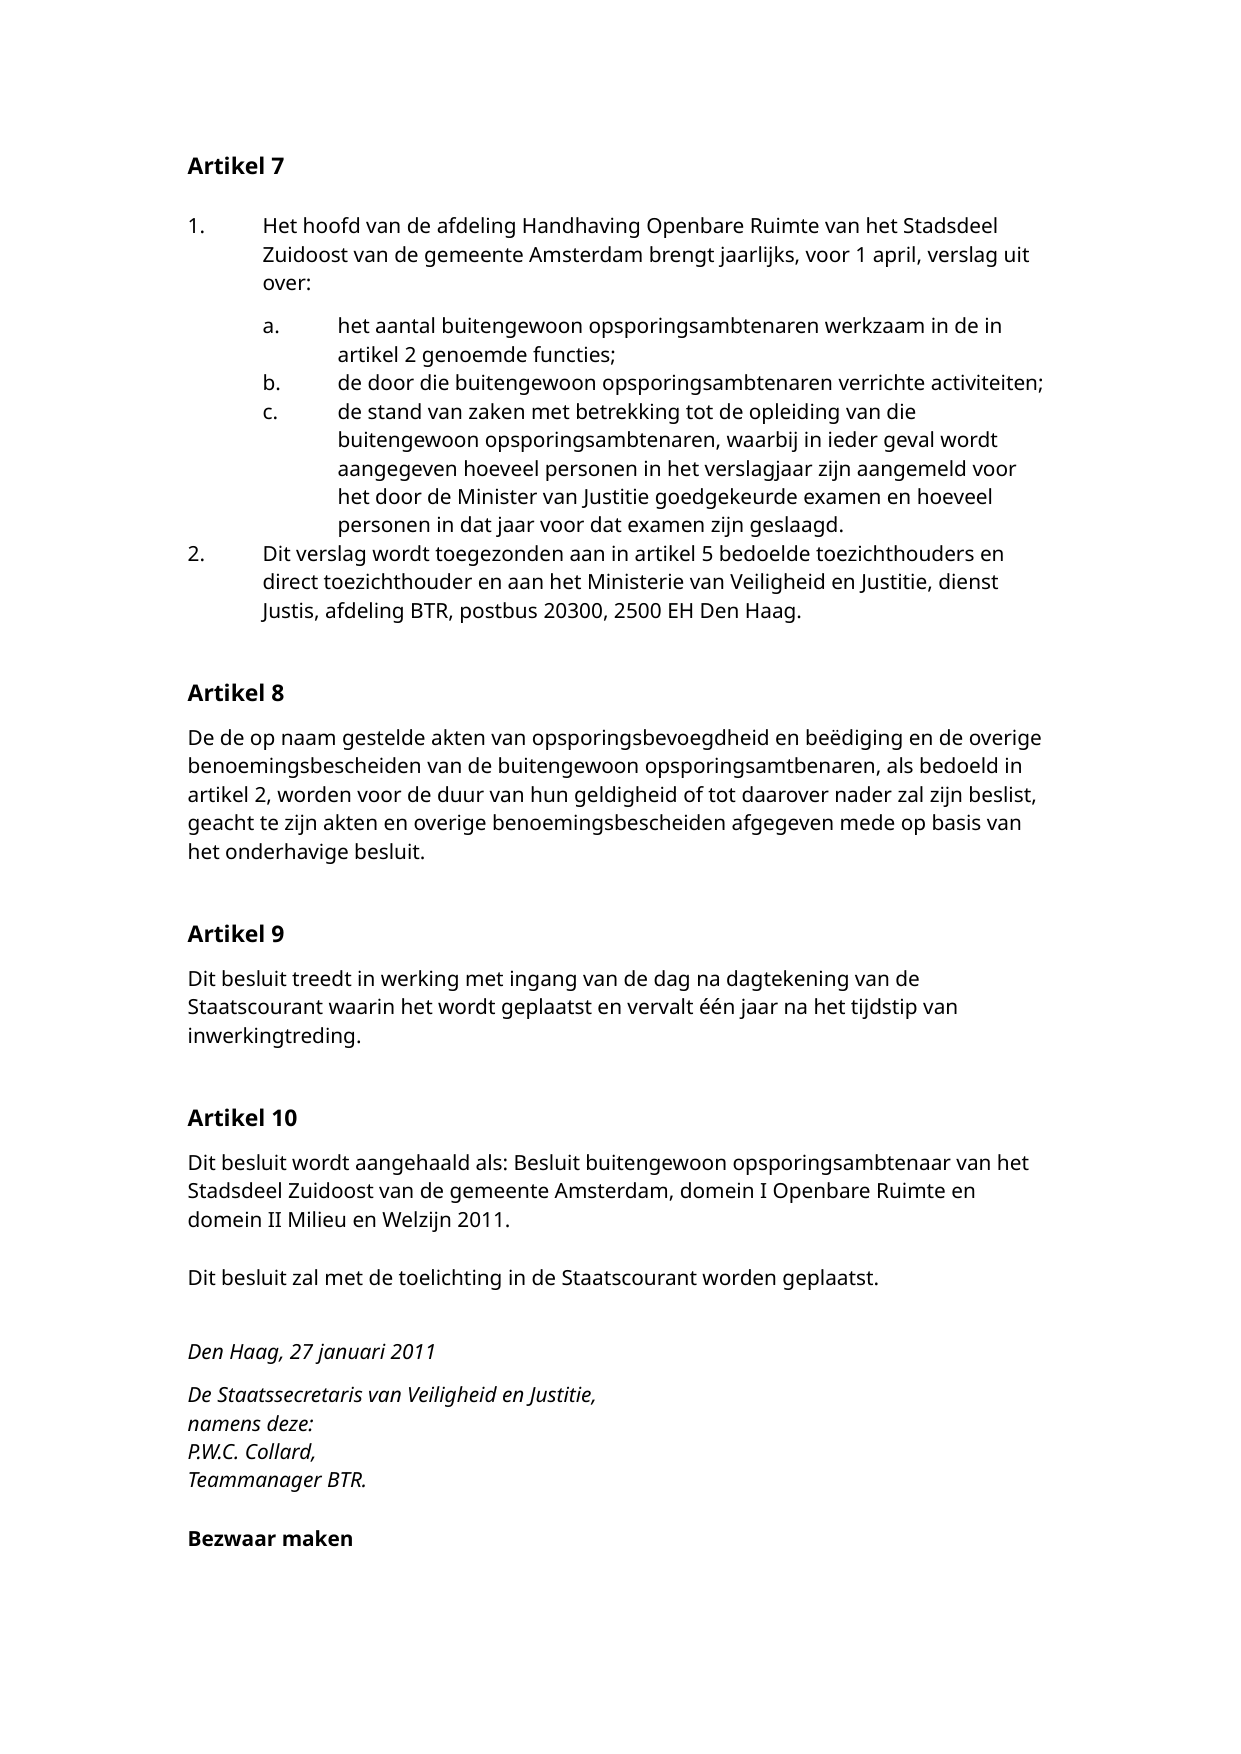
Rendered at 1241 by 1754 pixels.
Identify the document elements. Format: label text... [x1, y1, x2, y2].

list de stand van zaken met betrekking tot de opleiding van die buitengewoon opsporingsambtenaren, waarbij in ieder geval wordt aangegeven hoeveel personen in het verslagjaar zijn aangemeld voor het door de Minister van Justitie goedgekeurde examen en hoeveel personen in dat jaar voor dat examen zijn geslaagd. [262, 397, 1053, 539]
text Den Haag, 27 januari 2011 [187, 1337, 1053, 1365]
text Teammanager BTR. [187, 1466, 1053, 1494]
subtitle Artikel 9 [187, 918, 1053, 949]
list de door die buitengewoon opsporingsambtenaren verrichte activiteiten; [262, 368, 1053, 397]
subtitle Artikel 10 [187, 1102, 1053, 1133]
subtitle Artikel 8 [187, 677, 1053, 708]
list het aantal buitengewoon opsporingsambtenaren werkzaam in de in artikel 2 genoemde functies; [262, 312, 1053, 368]
text De de op naam gestelde akten van opsporingsbevoegdheid en beëdiging en de overige benoemingsbescheiden van de buitengewoon opsporingsamtbenaren, als bedoeld in artikel 2, worden voor de duur van hun geldigheid of tot daarover nader zal zijn beslist, geacht te zijn akten en overige benoemingsbescheiden afgegeven mede op basis van het onderhavige besluit. [187, 723, 1053, 865]
subtitle Artikel 7 [187, 150, 1053, 181]
text Dit besluit wordt aangehaald als: Besluit buitengewoon opsporingsambtenaar van het Stadsdeel Zuidoost van de gemeente Amsterdam, domein I Openbare Ruimte en domein II Milieu en Welzijn 2011. [187, 1148, 1053, 1233]
list Dit verslag wordt toegezonden aan in artikel 5 bedoelde toezichthouders en direct toezichthouder en aan het Ministerie van Veiligheid en Justitie, dienst Justis, afdeling BTR, postbus 20300, 2500 EH Den Haag. [187, 539, 1053, 624]
list Het hoofd van de afdeling Handhaving Openbare Ruimte van het Stadsdeel Zuidoost van de gemeente Amsterdam brengt jaarlijks, voor 1 april, verslag uit over: [187, 211, 1053, 297]
text Bezwaar maken [187, 1524, 1053, 1552]
text namens deze: [187, 1409, 1053, 1437]
text P.W.C. Collard, [187, 1437, 1053, 1466]
text Dit besluit zal met de toelichting in de Staatscourant worden geplaatst. [187, 1263, 1053, 1292]
text Dit besluit treedt in werking met ingang van de dag na dagtekening van de Staatscourant waarin het wordt geplaatst en vervalt één jaar na het tijdstip van inwerkingtreding. [187, 964, 1053, 1049]
text De Staatssecretaris van Veiligheid en Justitie, [187, 1380, 1053, 1409]
